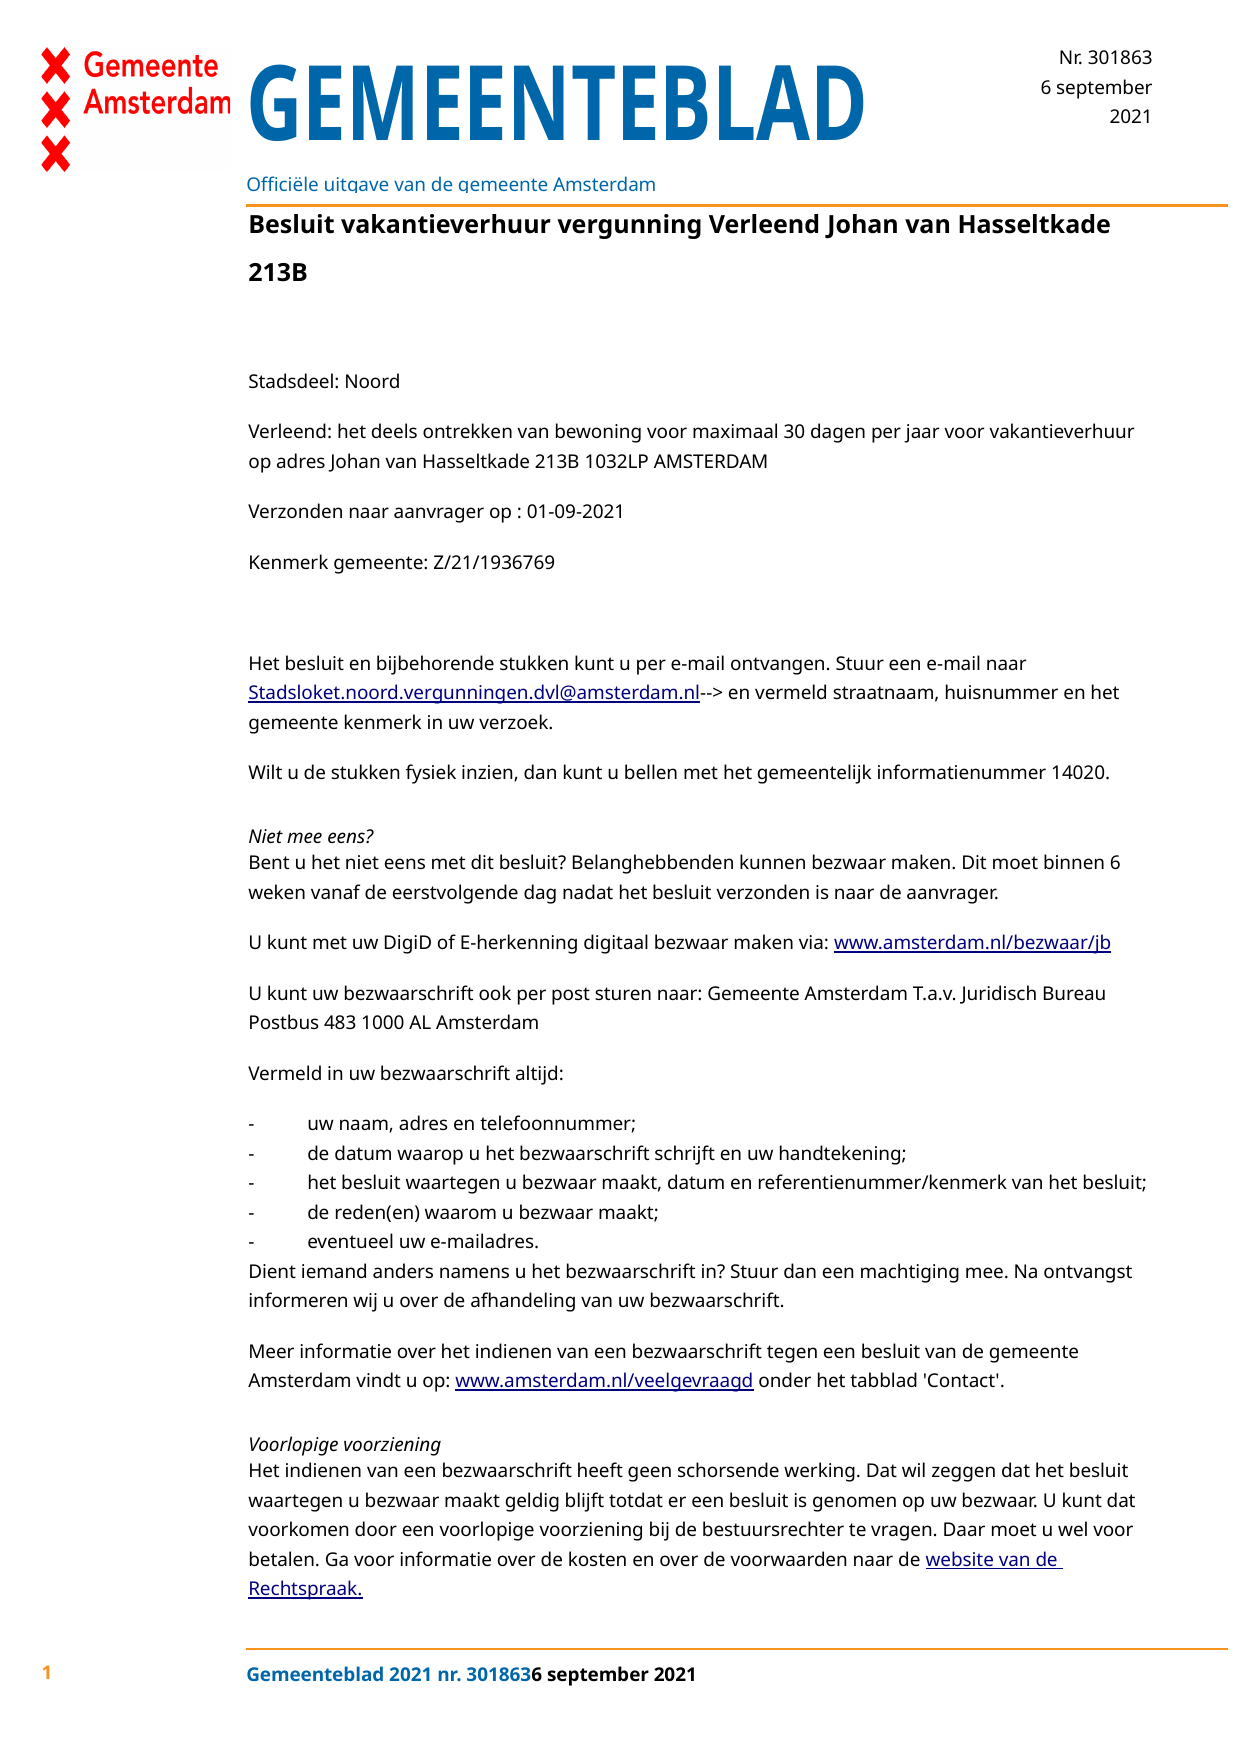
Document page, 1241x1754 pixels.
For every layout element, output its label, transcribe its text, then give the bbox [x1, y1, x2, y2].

text Verzonden naar aanvrager op : 01-09-2021 [248, 499, 1152, 524]
text Stadsdeel: Noord [248, 368, 1152, 394]
text Het besluit en bijbehorende stukken kunt u per e-mail ontvangen. Stuur een e-mail naar Stadsloket.noord.vergunningen.dvl@amsterdam.nl--> en vermeld straatnaam, huisnummer en het gemeente kenmerk in uw verzoek. [248, 650, 1152, 735]
text Verleend: het deels ontrekken van bewoning voor maximaal 30 dagen per jaar voor vakantieverhuur op adres Johan van Hasseltkade 213B 1032LP AMSTERDAM [248, 419, 1152, 474]
text Niet mee eens? [248, 823, 1152, 849]
text Voorlopige voorziening [248, 1432, 1152, 1457]
list de datum waarop u het bezwaarschrift schrijft en uw handtekening; [248, 1140, 1152, 1165]
text Vermeld in uw bezwaarschrift altijd: [248, 1060, 1152, 1085]
text Meer informatie over het indienen van een bezwaarschrift tegen een besluit van de gemeente Amsterdam vindt u op: www.amsterdam.nl/veelgevraagd onder het tabblad 'Contact'. [248, 1338, 1152, 1393]
list de reden(en) waarom u bezwaar maakt; [248, 1199, 1152, 1224]
list uw naam, adres en telefoonnummer; [248, 1110, 1152, 1136]
list eventueel uw e-mailadres. [248, 1228, 1152, 1254]
text U kunt met uw DigiD of E-herkenning digitaal bezwaar maken via: www.amsterdam.nl/bezwaar/jb [248, 929, 1152, 955]
text Wilt u de stukken fysiek inzien, dan kunt u bellen met het gemeentelijk informatienummer 14020. [248, 759, 1152, 785]
text Kenmerk gemeente: Z/21/1936769 [248, 549, 1152, 575]
list het besluit waartegen u bezwaar maakt, datum en referentienummer/kenmerk van het besluit; [248, 1169, 1152, 1195]
text U kunt uw bezwaarschrift ook per post sturen naar: Gemeente Amsterdam T.a.v. Juridisch Bureau Postbus 483 1000 AL Amsterdam [248, 980, 1152, 1035]
text Dient iemand anders namens u het bezwaarschrift in? Stuur dan een machtiging mee. Na ontvangst informeren wij u over de afhandeling van uw bezwaarschrift. [248, 1258, 1152, 1313]
text Bent u het niet eens met dit besluit? Belanghebbenden kunnen bezwaar maken. Dit moet binnen 6 weken vanaf de eerstvolgende dag nadat het besluit verzonden is naar de aanvrager. [248, 849, 1152, 904]
text Besluit vakantieverhuur vergunning Verleend Johan van Hasseltkade 213B [248, 207, 1152, 288]
text Het indienen van een bezwaarschrift heeft geen schorsende werking. Dat wil zeggen dat het besluit waartegen u bezwaar maakt geldig blijft totdat er een besluit is genomen op uw bezwaar. U kunt dat voorkomen door een voorlopige voorziening bij de bestuursrechter te vragen. Daar moet u wel voor betalen. Ga voor informatie over de kosten en over de voorwaarden naar de website van de Rechtspraak. [248, 1457, 1152, 1601]
picture [41, 47, 231, 172]
